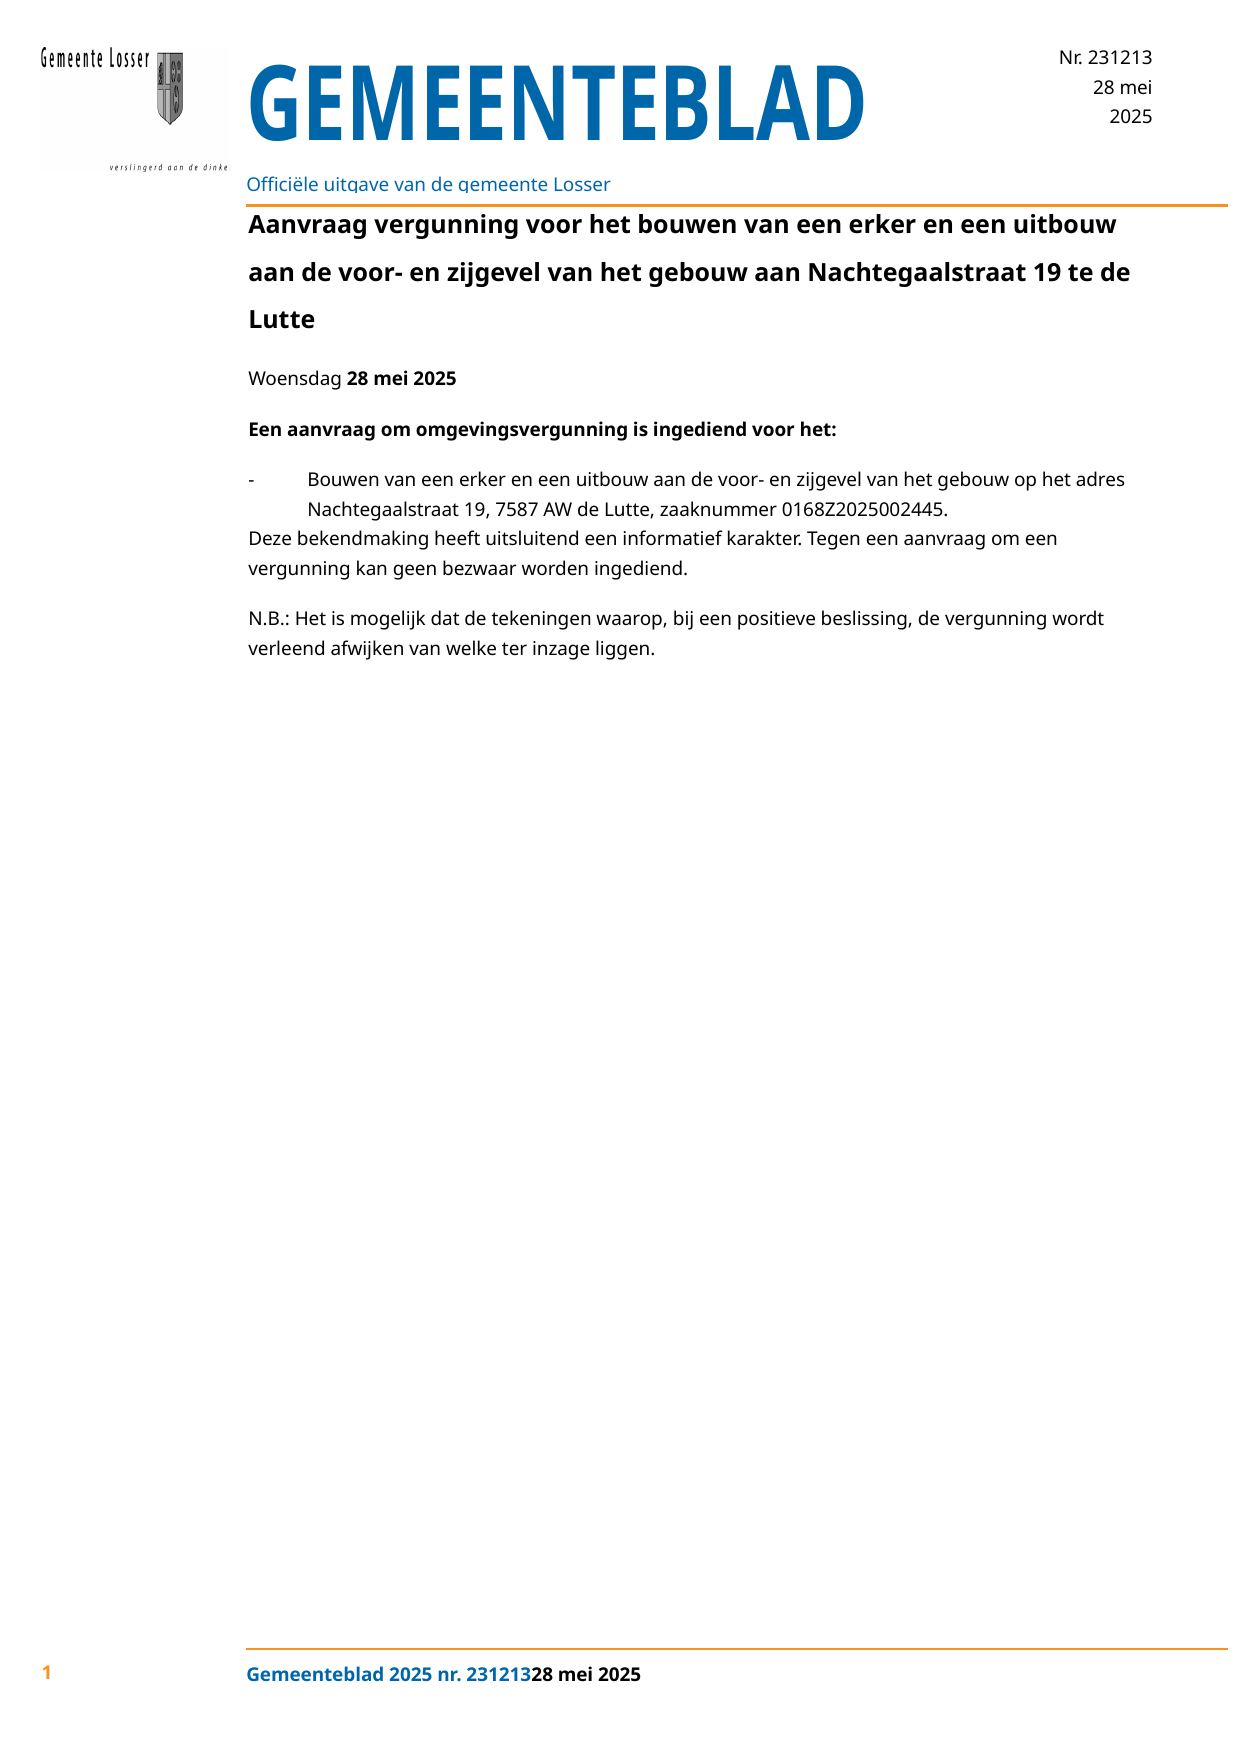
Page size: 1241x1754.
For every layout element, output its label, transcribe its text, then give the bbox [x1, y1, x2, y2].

text Woensdag 28 mei 2025 [248, 366, 1152, 391]
list Bouwen van een erker en een uitbouw aan de voor- en zijgevel van het gebouw op het adres Nachtegaalstraat 19, 7587 AW de Lutte, zaaknummer 0168Z2025002445. [248, 466, 1152, 522]
text N.B.: Het is mogelijk dat de tekeningen waarop, bij een positieve beslissing, de vergunning wordt verleend afwijken van welke ter inzage liggen. [248, 606, 1152, 661]
text Deze bekendmaking heeft uitsluitend een informatief karakter. Tegen een aanvraag om een vergunning kan geen bezwaar worden ingediend. [248, 526, 1152, 581]
picture [41, 47, 231, 172]
text Aanvraag vergunning voor het bouwen van een erker en een uitbouw aan de voor- en zijgevel van het gebouw aan Nachtegaalstraat 19 te de Lutte [248, 207, 1152, 336]
text Een aanvraag om omgevingsvergunning is ingediend voor het: [248, 416, 1152, 442]
